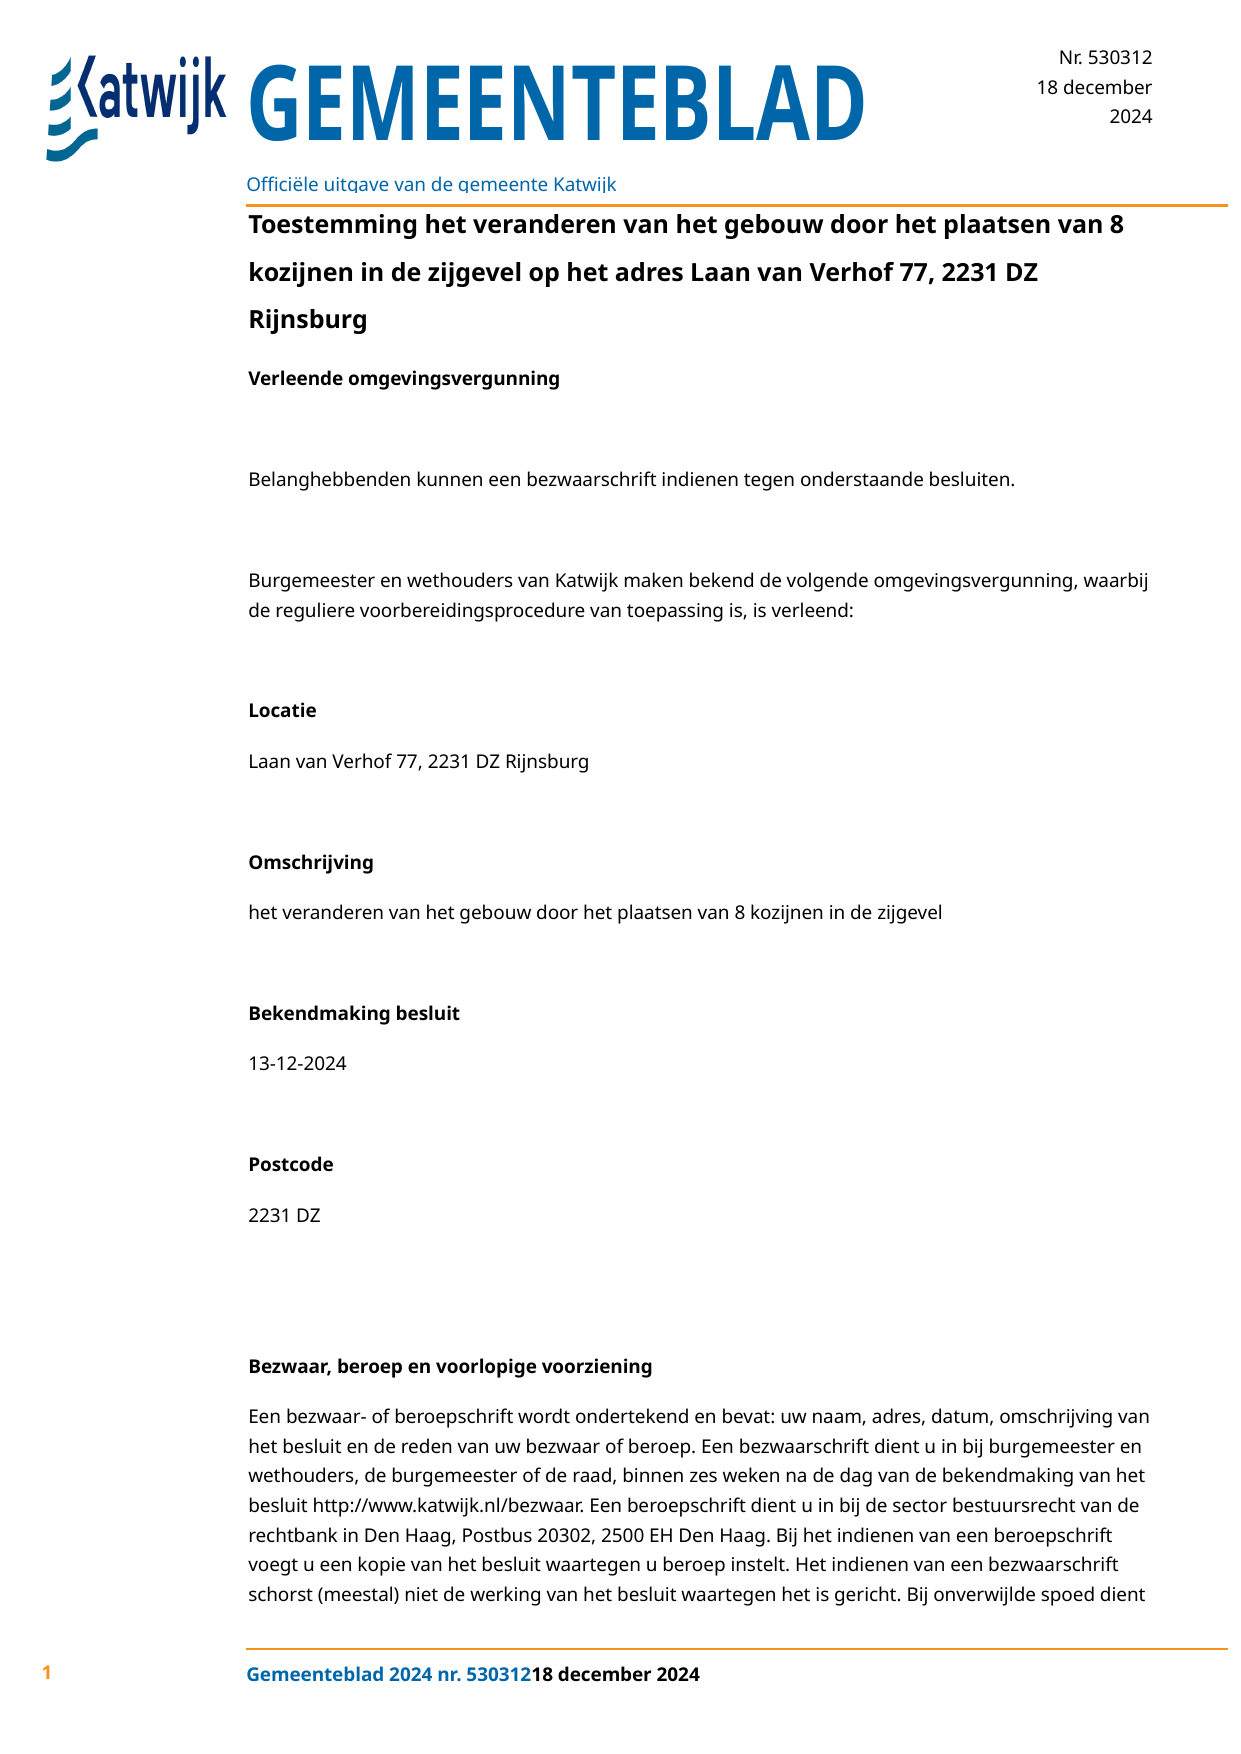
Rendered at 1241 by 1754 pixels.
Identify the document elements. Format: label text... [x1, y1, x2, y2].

text Omschrijving [248, 849, 1152, 874]
text Verleende omgevingsvergunning [248, 366, 1152, 391]
text Bekendmaking besluit [248, 1000, 1152, 1026]
picture [41, 47, 231, 172]
text Laan van Verhof 77, 2231 DZ Rijnsburg [248, 748, 1152, 774]
text 2231 DZ [248, 1202, 1152, 1227]
text Burgemeester en wethouders van Katwijk maken bekend de volgende omgevingsvergunning, waarbij de reguliere voorbereidingsprocedure van toepassing is, is verleend: [248, 567, 1152, 622]
text Een bezwaar- of beroepschrift wordt ondertekend en bevat: uw naam, adres, datum, omschrijving van het besluit en de reden van uw bezwaar of beroep. Een bezwaarschrift dient u in bij burgemeester en wethouders, de burgemeester of de raad, binnen zes weken na de dag van de bekendmaking van het besluit http://www.katwijk.nl/bezwaar. Een beroepschrift dient u in bij de sector bestuursrecht van de rechtbank in Den Haag, Postbus 20302, 2500 EH Den Haag. Bij het indienen van een beroepschrift voegt u een kopie van het besluit waartegen u beroep instelt. Het indienen van een bezwaarschrift schorst (meestal) niet de werking van het besluit waartegen het is gericht. Bij onverwijlde spoed dient [248, 1403, 1152, 1607]
text 13-12-2024 [248, 1051, 1152, 1076]
text Belanghebbenden kunnen een bezwaarschrift indienen tegen onderstaande besluiten. [248, 466, 1152, 492]
text Locatie [248, 698, 1152, 723]
text het veranderen van het gebouw door het plaatsen van 8 kozijnen in de zijgevel [248, 899, 1152, 925]
text Bezwaar, beroep en voorlopige voorziening [248, 1353, 1152, 1379]
text Toestemming het veranderen van het gebouw door het plaatsen van 8 kozijnen in de zijgevel op het adres Laan van Verhof 77, 2231 DZ Rijnsburg [248, 207, 1152, 336]
text Postcode [248, 1151, 1152, 1177]
